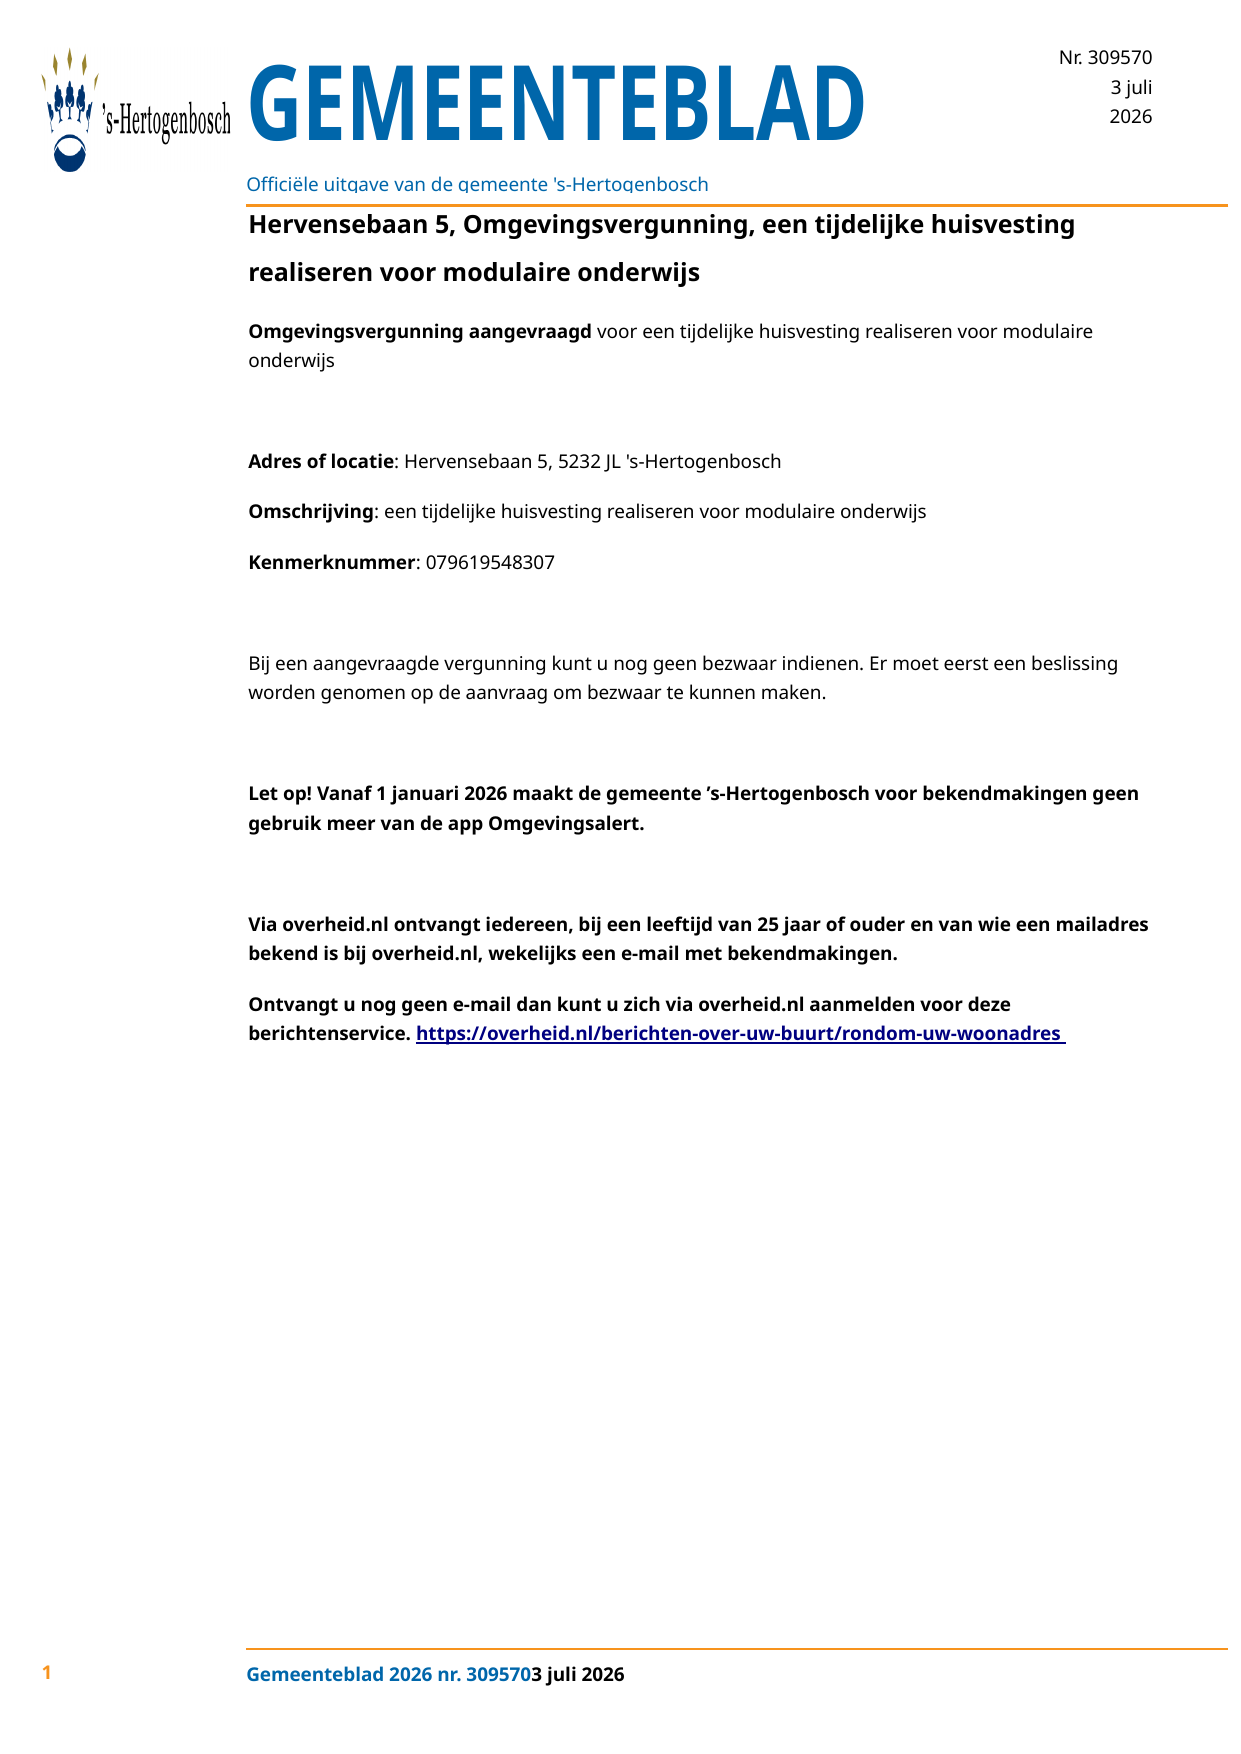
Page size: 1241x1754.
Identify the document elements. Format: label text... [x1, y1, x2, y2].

text Ontvangt u nog geen e-mail dan kunt u zich via overheid.nl aanmelden voor deze berichtenservice. https://overheid.nl/berichten-over-uw-buurt/rondom-uw-woonadres [248, 991, 1152, 1046]
text Adres of locatie: Hervensebaan 5, 5232 JL 's-Hertogenbosch [248, 448, 1152, 474]
text Hervensebaan 5, Omgevingsvergunning, een tijdelijke huisvesting realiseren voor modulaire onderwijs [248, 207, 1152, 288]
text Kenmerknummer: 079619548307 [248, 549, 1152, 575]
text Let op! Vanaf 1 januari 2026 maakt de gemeente ’s-Hertogenbosch voor bekendmakingen geen gebruik meer van de app Omgevingsalert. [248, 780, 1152, 836]
text Via overheid.nl ontvangt iedereen, bij een leeftijd van 25 jaar of ouder en van wie een mailadres bekend is bij overheid.nl, wekelijks een e-mail met bekendmakingen. [248, 911, 1152, 966]
picture [41, 47, 231, 172]
text Omschrijving: een tijdelijke huisvesting realiseren voor modulaire onderwijs [248, 499, 1152, 524]
text Bij een aangevraagde vergunning kunt u nog geen bezwaar indienen. Er moet eerst een beslissing worden genomen op de aanvraag om bezwaar te kunnen maken. [248, 650, 1152, 705]
text Omgevingsvergunning aangevraagd voor een tijdelijke huisvesting realiseren voor modulaire onderwijs [248, 318, 1152, 373]
